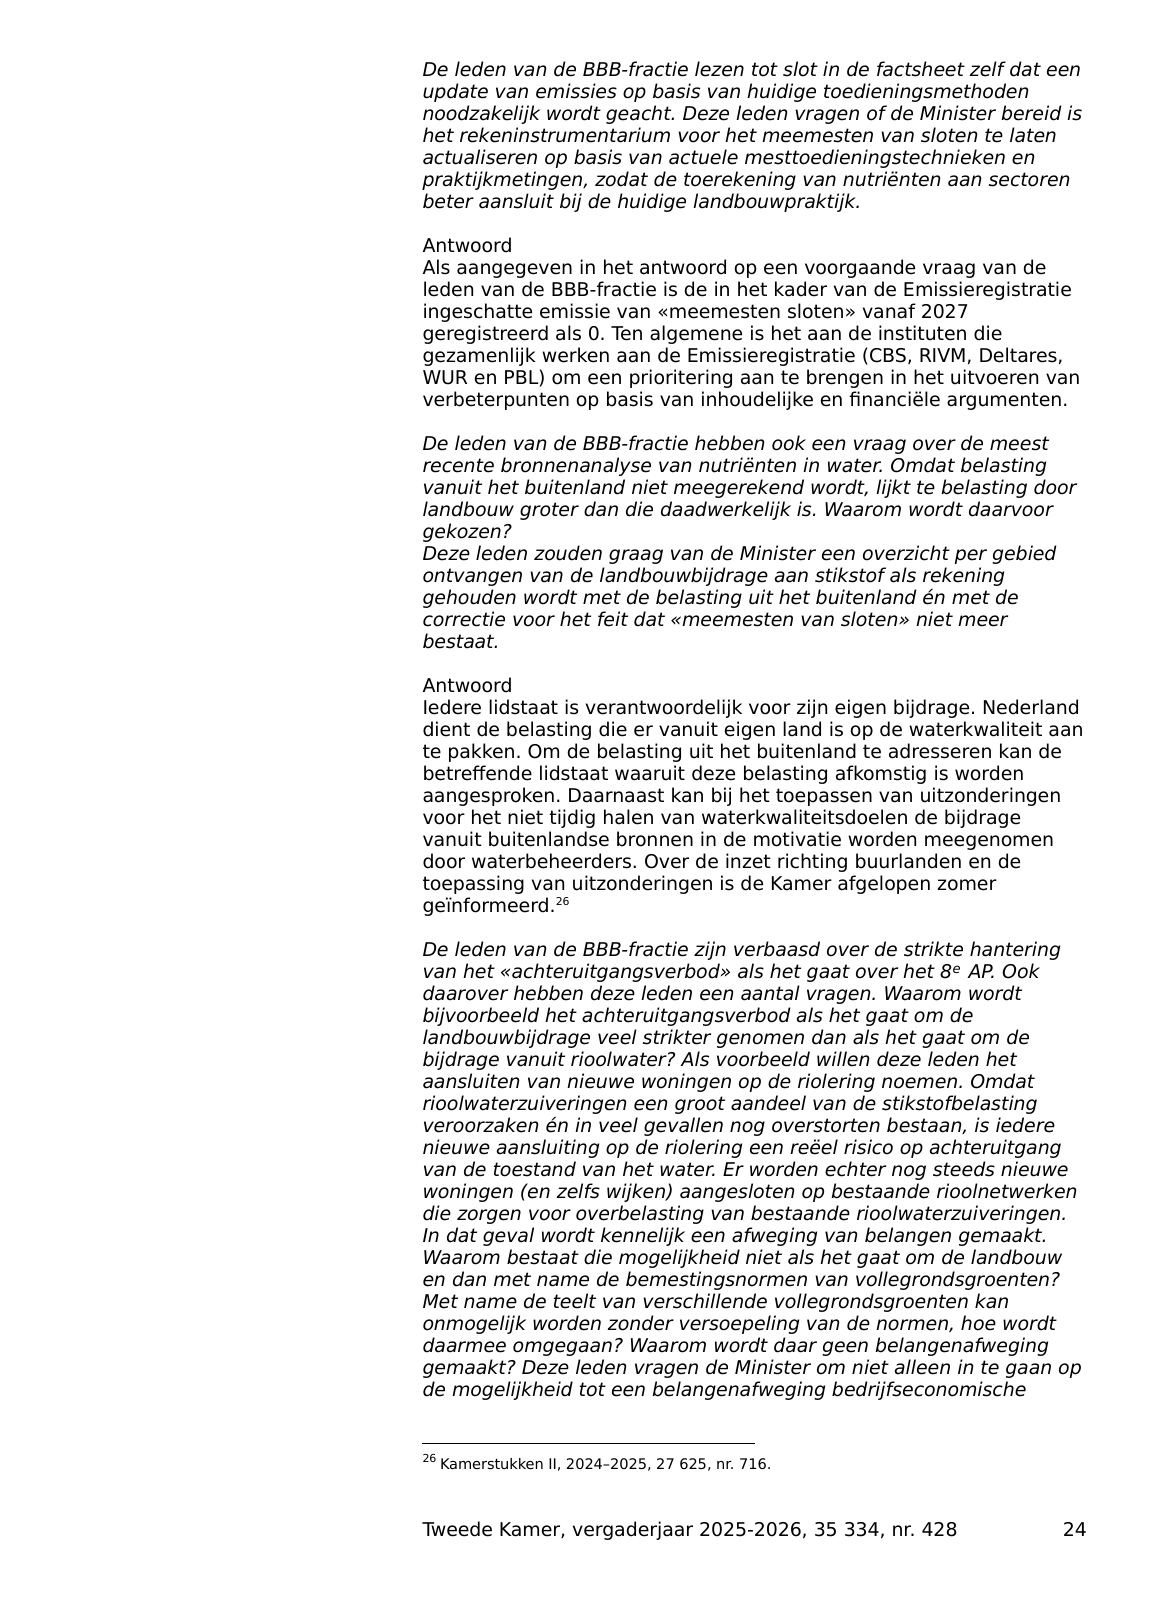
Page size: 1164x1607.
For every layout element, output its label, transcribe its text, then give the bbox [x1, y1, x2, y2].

text De leden van de BBB-fractie hebben ook een vraag over de meest recente bronnenanalyse van nutriënten in water. Omdat belasting vanuit het buitenland niet meegerekend wordt, lijkt te belasting door landbouw groter dan die daadwerkelijk is. Waarom wordt daarvoor gekozen? [422, 433, 1087, 543]
text Als aangegeven in het antwoord op een voorgaande vraag van de leden van de BBB-fractie is de in het kader van de Emissieregistratie ingeschatte emissie van «meemesten sloten» vanaf 2027 geregistreerd als 0. Ten algemene is het aan de instituten die gezamenlijk werken aan de Emissieregistratie (CBS, RIVM, Deltares, WUR en PBL) om een prioritering aan te brengen in het uitvoeren van verbeterpunten op basis van inhoudelijke en financiële argumenten. [422, 257, 1087, 411]
text De leden van de BBB-fractie lezen tot slot in de factsheet zelf dat een update van emissies op basis van huidige toedieningsmethoden noodzakelijk wordt geacht. Deze leden vragen of de Minister bereid is het rekeninstrumentarium voor het meemesten van sloten te laten actualiseren op basis van actuele mesttoedieningstechnieken en praktijkmetingen, zodat de toerekening van nutriënten aan sectoren beter aansluit bij de huidige landbouwpraktijk. [422, 59, 1087, 213]
text Deze leden zouden graag van de Minister een overzicht per gebied ontvangen van de landbouwbijdrage aan stikstof als rekening gehouden wordt met de belasting uit het buitenland én met de correctie voor het feit dat «meemesten van sloten» niet meer bestaat. [422, 543, 1087, 653]
text Antwoord [422, 675, 1087, 697]
text Kamerstukken II, 2024–2025, 27 625, nr. 716. [422, 1452, 1087, 1474]
text Iedere lidstaat is verantwoordelijk voor zijn eigen bijdrage. Nederland dient de belasting die er vanuit eigen land is op de waterkwaliteit aan te pakken. Om de belasting uit het buitenland te adresseren kan de betreffende lidstaat waaruit deze belasting afkomstig is worden aangesproken. Daarnaast kan bij het toepassen van uitzonderingen voor het niet tijdig halen van waterkwaliteitsdoelen de bijdrage vanuit buitenlandse bronnen in de motivatie worden meegenomen door waterbeheerders. Over de inzet richting buurlanden en de toepassing van uitzonderingen is de Kamer afgelopen zomer geïnformeerd. [422, 697, 1087, 917]
text De leden van de BBB-fractie zijn verbaasd over de strikte hantering van het «achteruitgangsverbod» als het gaat over het 8e AP. Ook daarover hebben deze leden een aantal vragen. Waarom wordt bijvoorbeeld het achteruitgangsverbod als het gaat om de landbouwbijdrage veel strikter genomen dan als het gaat om de bijdrage vanuit rioolwater? Als voorbeeld willen deze leden het aansluiten van nieuwe woningen op de riolering noemen. Omdat rioolwaterzuiveringen een groot aandeel van de stikstofbelasting veroorzaken én in veel gevallen nog overstorten bestaan, is iedere nieuwe aansluiting op de riolering een reëel risico op achteruitgang van de toestand van het water. Er worden echter nog steeds nieuwe woningen (en zelfs wijken) aangesloten op bestaande rioolnetwerken die zorgen voor overbelasting van bestaande rioolwaterzuiveringen. In dat geval wordt kennelijk een afweging van belangen gemaakt. Waarom bestaat die mogelijkheid niet als het gaat om de landbouw en dan met name de bemestingsnormen van vollegrondsgroenten? Met name de teelt van verschillende vollegrondsgroenten kan onmogelijk worden zonder versoepeling van de normen, hoe wordt daarmee omgegaan? Waarom wordt daar geen belangenafweging gemaakt? Deze leden vragen de Minister om niet alleen in te gaan op de mogelijkheid tot een belangenafweging bedrijfseconomische [422, 939, 1087, 1401]
text Antwoord [422, 235, 1087, 257]
